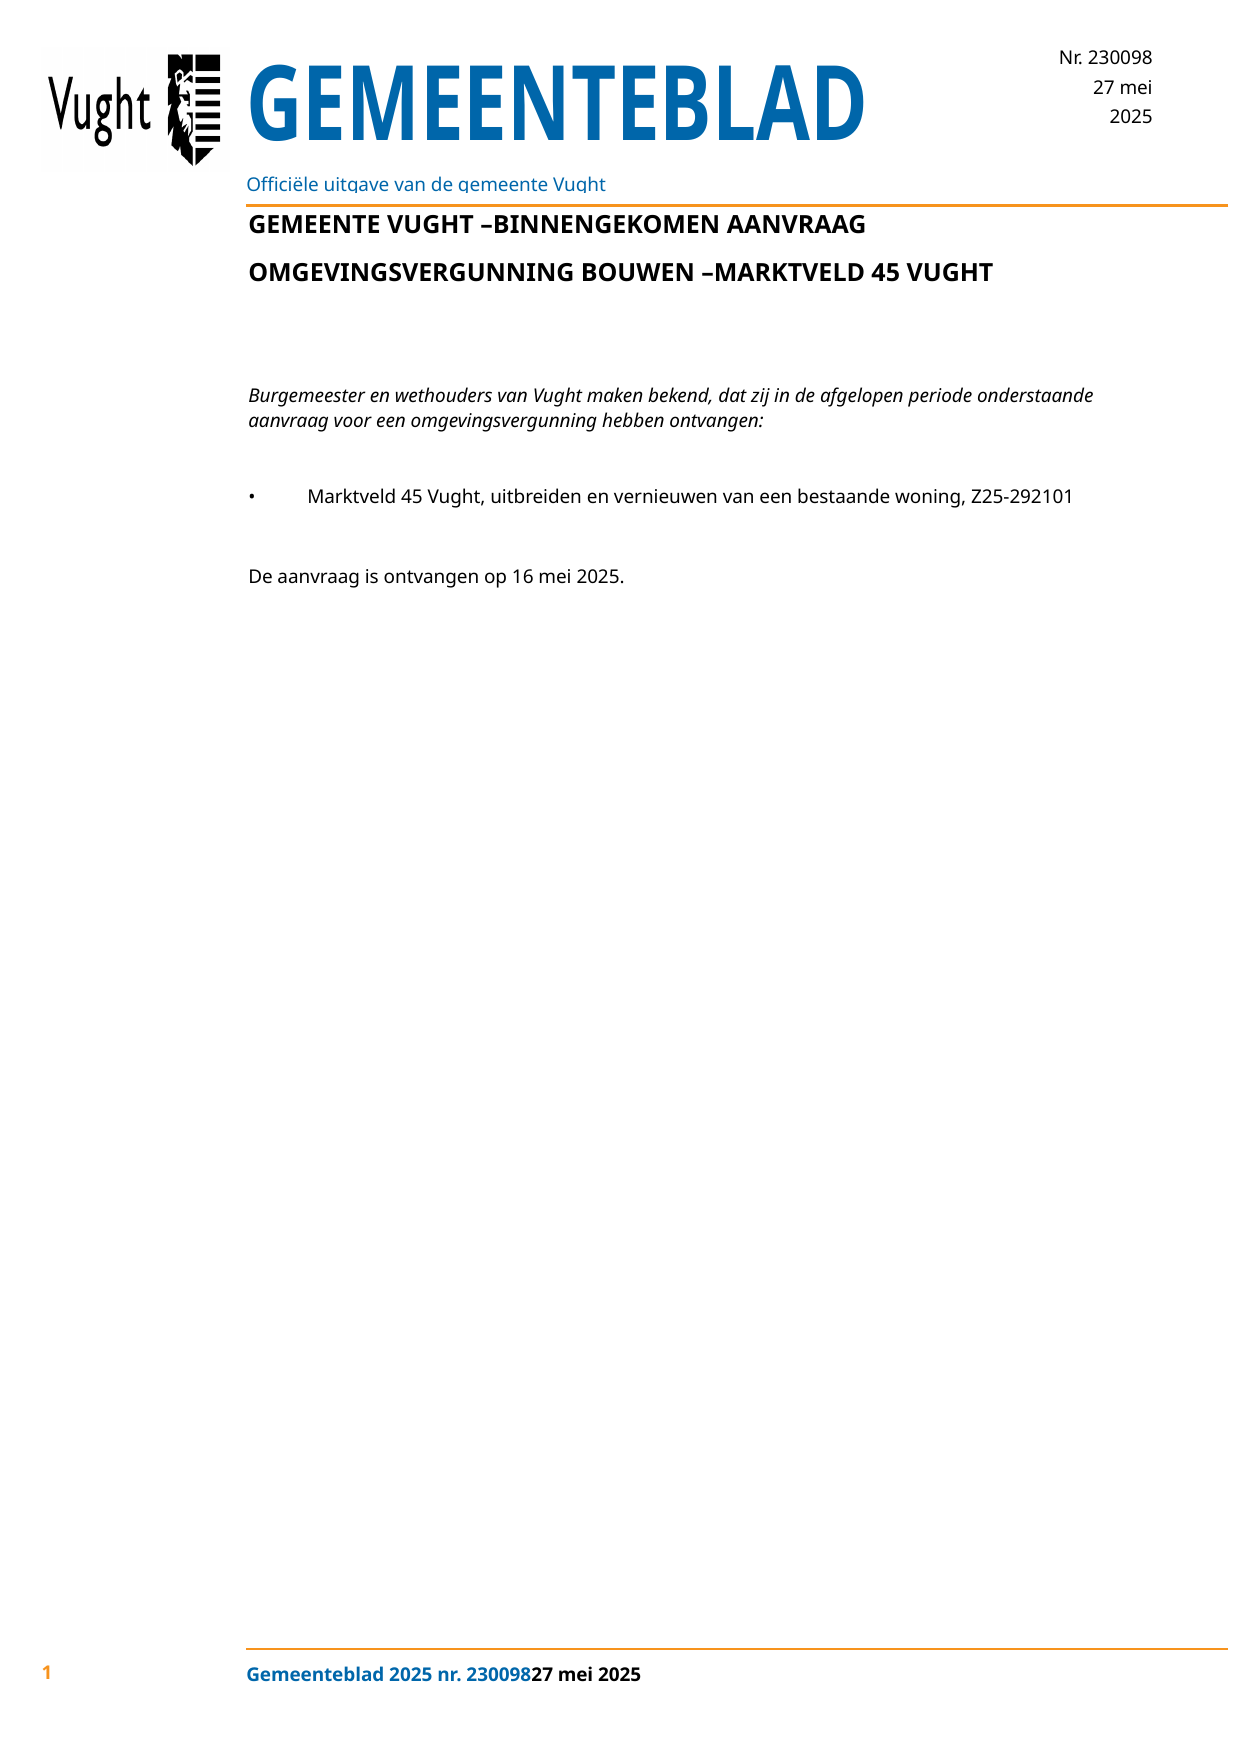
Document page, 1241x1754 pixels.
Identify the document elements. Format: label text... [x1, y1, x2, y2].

picture [41, 47, 231, 172]
text De aanvraag is ontvangen op 16 mei 2025. [248, 564, 1152, 589]
list Marktveld 45 Vught, uitbreiden en vernieuwen van een bestaande woning, Z25-292101 [248, 484, 1152, 509]
text GEMEENTE VUGHT –BINNENGEKOMEN AANVRAAG OMGEVINGSVERGUNNING BOUWEN –MARKTVELD 45 VUGHT [248, 207, 1152, 288]
text Burgemeester en wethouders van Vught maken bekend, dat zij in de afgelopen periode onderstaande aanvraag voor een omgevingsvergunning hebben ontvangen: [248, 382, 1152, 433]
